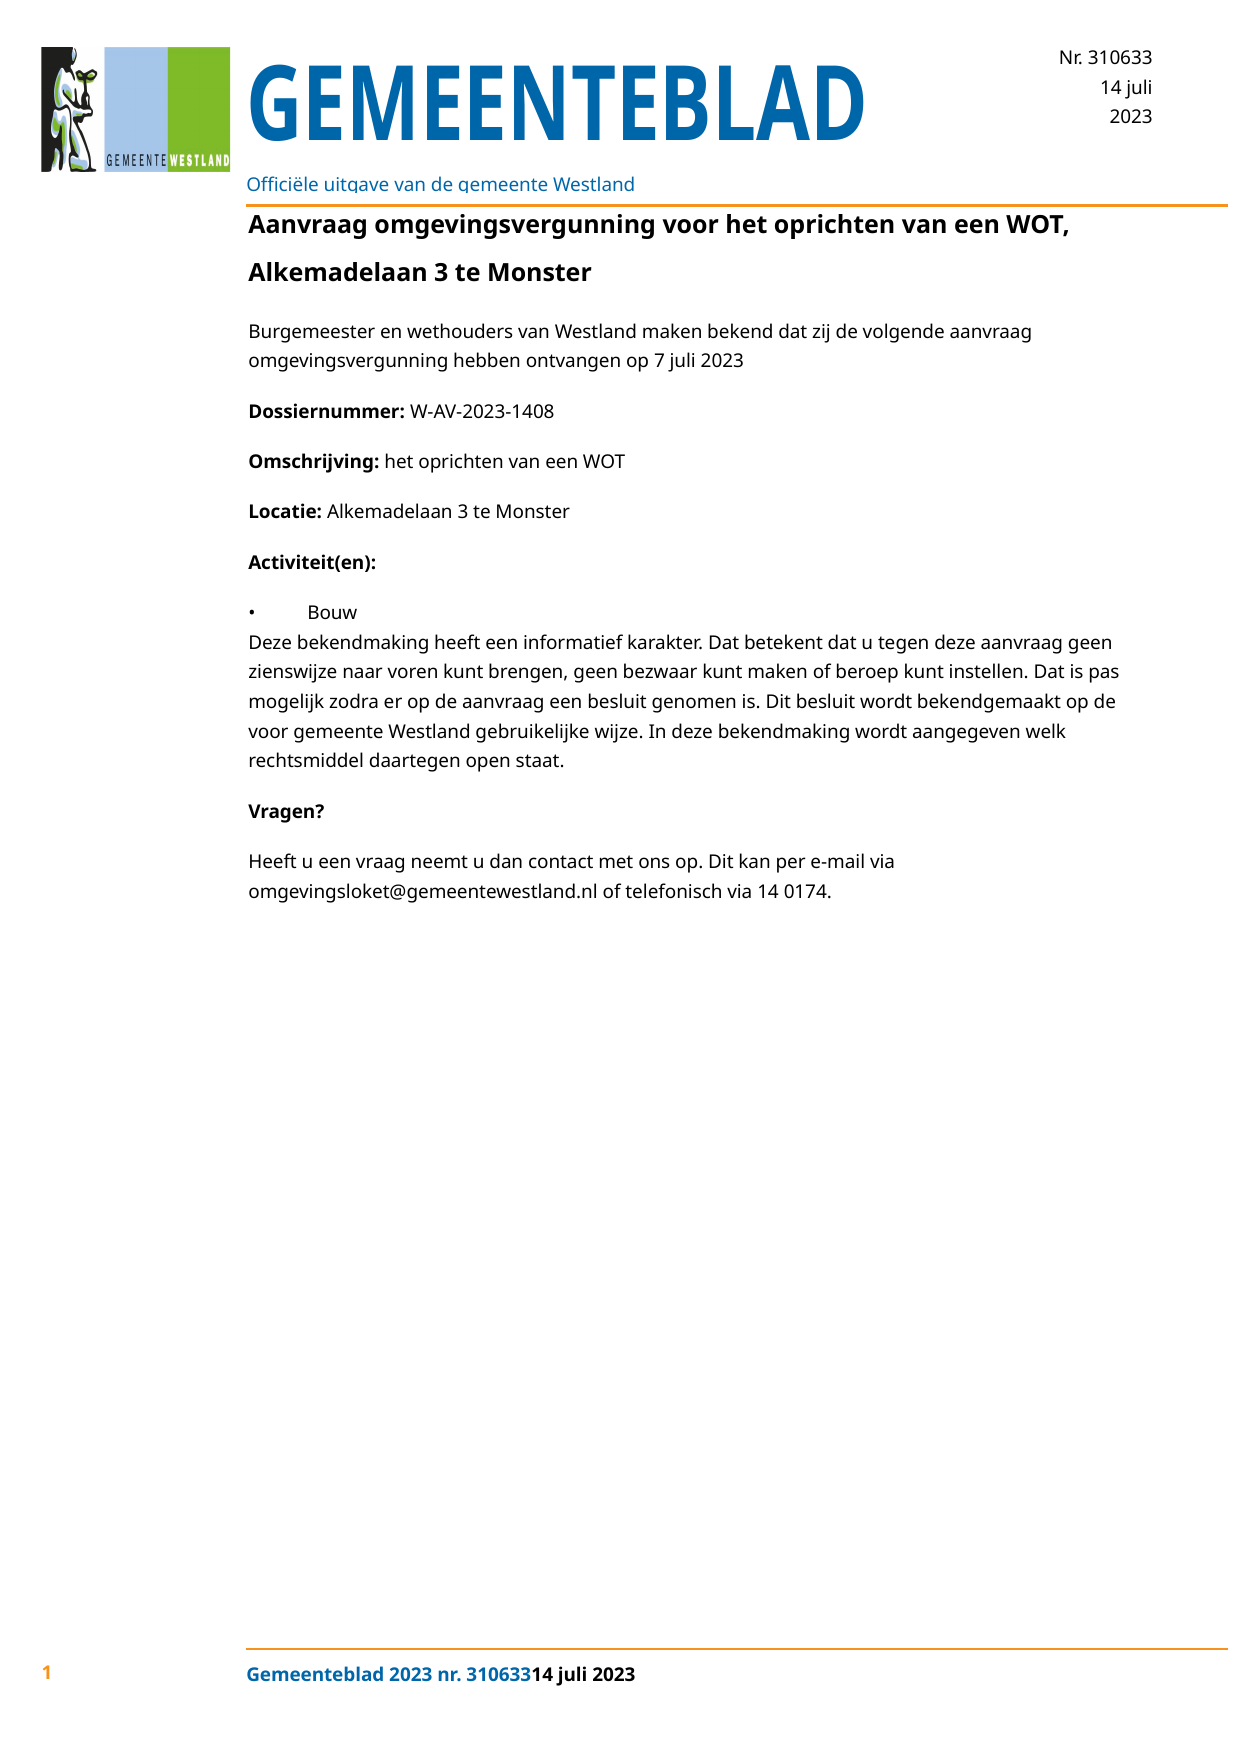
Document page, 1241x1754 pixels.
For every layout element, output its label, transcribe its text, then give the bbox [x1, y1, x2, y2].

picture [41, 47, 231, 172]
text Burgemeester en wethouders van Westland maken bekend dat zij de volgende aanvraag omgevingsvergunning hebben ontvangen op 7 juli 2023 [248, 318, 1152, 373]
text Locatie: Alkemadelaan 3 te Monster [248, 499, 1152, 524]
text Vragen? [248, 798, 1152, 824]
text Deze bekendmaking heeft een informatief karakter. Dat betekent dat u tegen deze aanvraag geen zienswijze naar voren kunt brengen, geen bezwaar kunt maken of beroep kunt instellen. Dat is pas mogelijk zodra er op de aanvraag een besluit genomen is. Dit besluit wordt bekendgemaakt op de voor gemeente Westland gebruikelijke wijze. In deze bekendmaking wordt aangegeven welk rechtsmiddel daartegen open staat. [248, 629, 1152, 773]
text Omschrijving: het oprichten van een WOT [248, 448, 1152, 474]
list Bouw [248, 599, 1152, 625]
text Dossiernummer: W-AV-2023-1408 [248, 398, 1152, 424]
text Activiteit(en): [248, 549, 1152, 575]
text Aanvraag omgevingsvergunning voor het oprichten van een WOT, Alkemadelaan 3 te Monster [248, 207, 1152, 288]
text Heeft u een vraag neemt u dan contact met ons op. Dit kan per e-mail via omgevingsloket@gemeentewestland.nl of telefonisch via 14 0174. [248, 848, 1152, 904]
